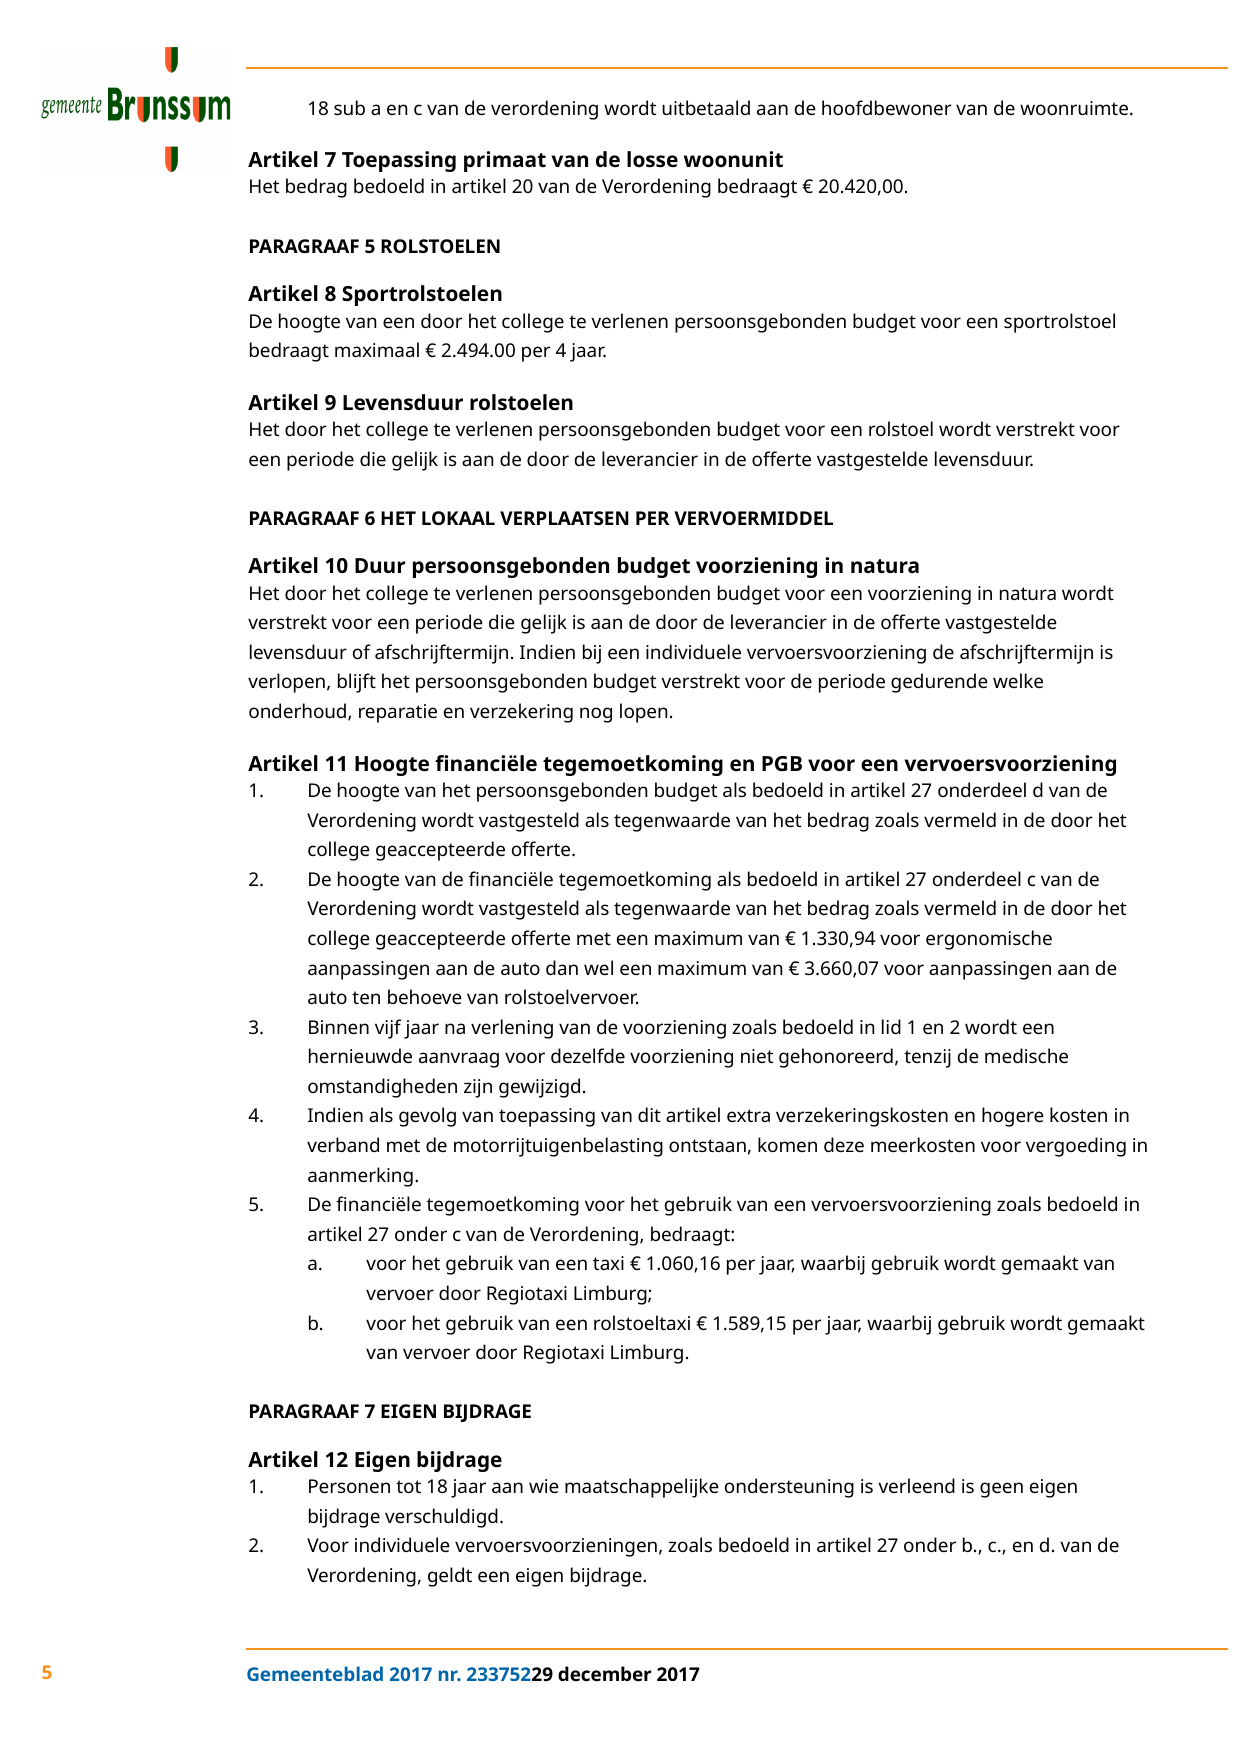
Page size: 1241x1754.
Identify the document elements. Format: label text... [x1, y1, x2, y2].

list 18 sub a en c van de verordening wordt uitbetaald aan de hoofdbewoner van de woonruimte. [248, 95, 1152, 121]
list Personen tot 18 jaar aan wie maatschappelijke ondersteuning is verleend is geen eigen bijdrage verschuldigd. [248, 1473, 1152, 1529]
text Het door het college te verlenen persoonsgebonden budget voor een rolstoel wordt verstrekt voor een periode die gelijk is aan de door de leverancier in de offerte vastgestelde levensduur. [248, 416, 1152, 472]
text Artikel 9 Levensduur rolstoelen [248, 388, 1152, 416]
list De hoogte van de financiële tegemoetkoming als bedoeld in artikel 27 onderdeel c van de Verordening wordt vastgesteld als tegenwaarde van het bedrag zoals vermeld in de door het college geaccepteerde offerte met een maximum van € 1.330,94 voor ergonomische aanpassingen aan de auto dan wel een maximum van € 3.660,07 voor aanpassingen aan de auto ten behoeve van rolstoelvervoer. [248, 866, 1152, 1010]
list Binnen vijf jaar na verlening van de voorziening zoals bedoeld in lid 1 en 2 wordt een hernieuwde aanvraag voor dezelfde voorziening niet gehonoreerd, tenzij de medische omstandigheden zijn gewijzigd. [248, 1014, 1152, 1099]
list Indien als gevolg van toepassing van dit artikel extra verzekeringskosten en hogere kosten in verband met de motorrijtuigenbelasting ontstaan, komen deze meerkosten voor vergoeding in aanmerking. [248, 1103, 1152, 1187]
list Voor individuele vervoersvoorzieningen, zoals bedoeld in artikel 27 onder b., c., en d. van de Verordening, geldt een eigen bijdrage. [248, 1533, 1152, 1588]
text Artikel 10 Duur persoonsgebonden budget voorziening in natura [248, 552, 1152, 580]
list De financiële tegemoetkoming voor het gebruik van een vervoersvoorziening zoals bedoeld in artikel 27 onder c van de Verordening, bedraagt: [248, 1191, 1152, 1247]
text Het bedrag bedoeld in artikel 20 van de Verordening bedraagt € 20.420,00. [248, 174, 1152, 199]
text Artikel 7 Toepassing primaat van de losse woonunit [248, 145, 1152, 174]
text PARAGRAAF 5 ROLSTOELEN [248, 233, 1152, 258]
list voor het gebruik van een taxi € 1.060,16 per jaar, waarbij gebruik wordt gemaakt van vervoer door Regiotaxi Limburg; [307, 1251, 1152, 1306]
text PARAGRAAF 7 EIGEN BIJDRAGE [248, 1398, 1152, 1424]
text PARAGRAAF 6 HET LOKAAL VERPLAATSEN PER VERVOERMIDDEL [248, 505, 1152, 531]
text Het door het college te verlenen persoonsgebonden budget voor een voorziening in natura wordt verstrekt voor een periode die gelijk is aan de door de leverancier in de offerte vastgestelde levensduur of afschrijftermijn. Indien bij een individuele vervoersvoorziening de afschrijftermijn is verlopen, blijft het persoonsgebonden budget verstrekt voor de periode gedurende welke onderhoud, reparatie en verzekering nog lopen. [248, 580, 1152, 724]
text Artikel 12 Eigen bijdrage [248, 1445, 1152, 1473]
text Artikel 11 Hoogte financiële tegemoetkoming en PGB voor een vervoersvoorziening [248, 749, 1152, 777]
list voor het gebruik van een rolstoeltaxi € 1.589,15 per jaar, waarbij gebruik wordt gemaakt van vervoer door Regiotaxi Limburg. [307, 1310, 1152, 1365]
text Artikel 8 Sportrolstoelen [248, 279, 1152, 308]
text De hoogte van een door het college te verlenen persoonsgebonden budget voor een sportrolstoel bedraagt maximaal € 2.494.00 per 4 jaar. [248, 308, 1152, 363]
picture [41, 47, 231, 172]
list De hoogte van het persoonsgebonden budget als bedoeld in artikel 27 onderdeel d van de Verordening wordt vastgesteld als tegenwaarde van het bedrag zoals vermeld in de door het college geaccepteerde offerte. [248, 777, 1152, 862]
